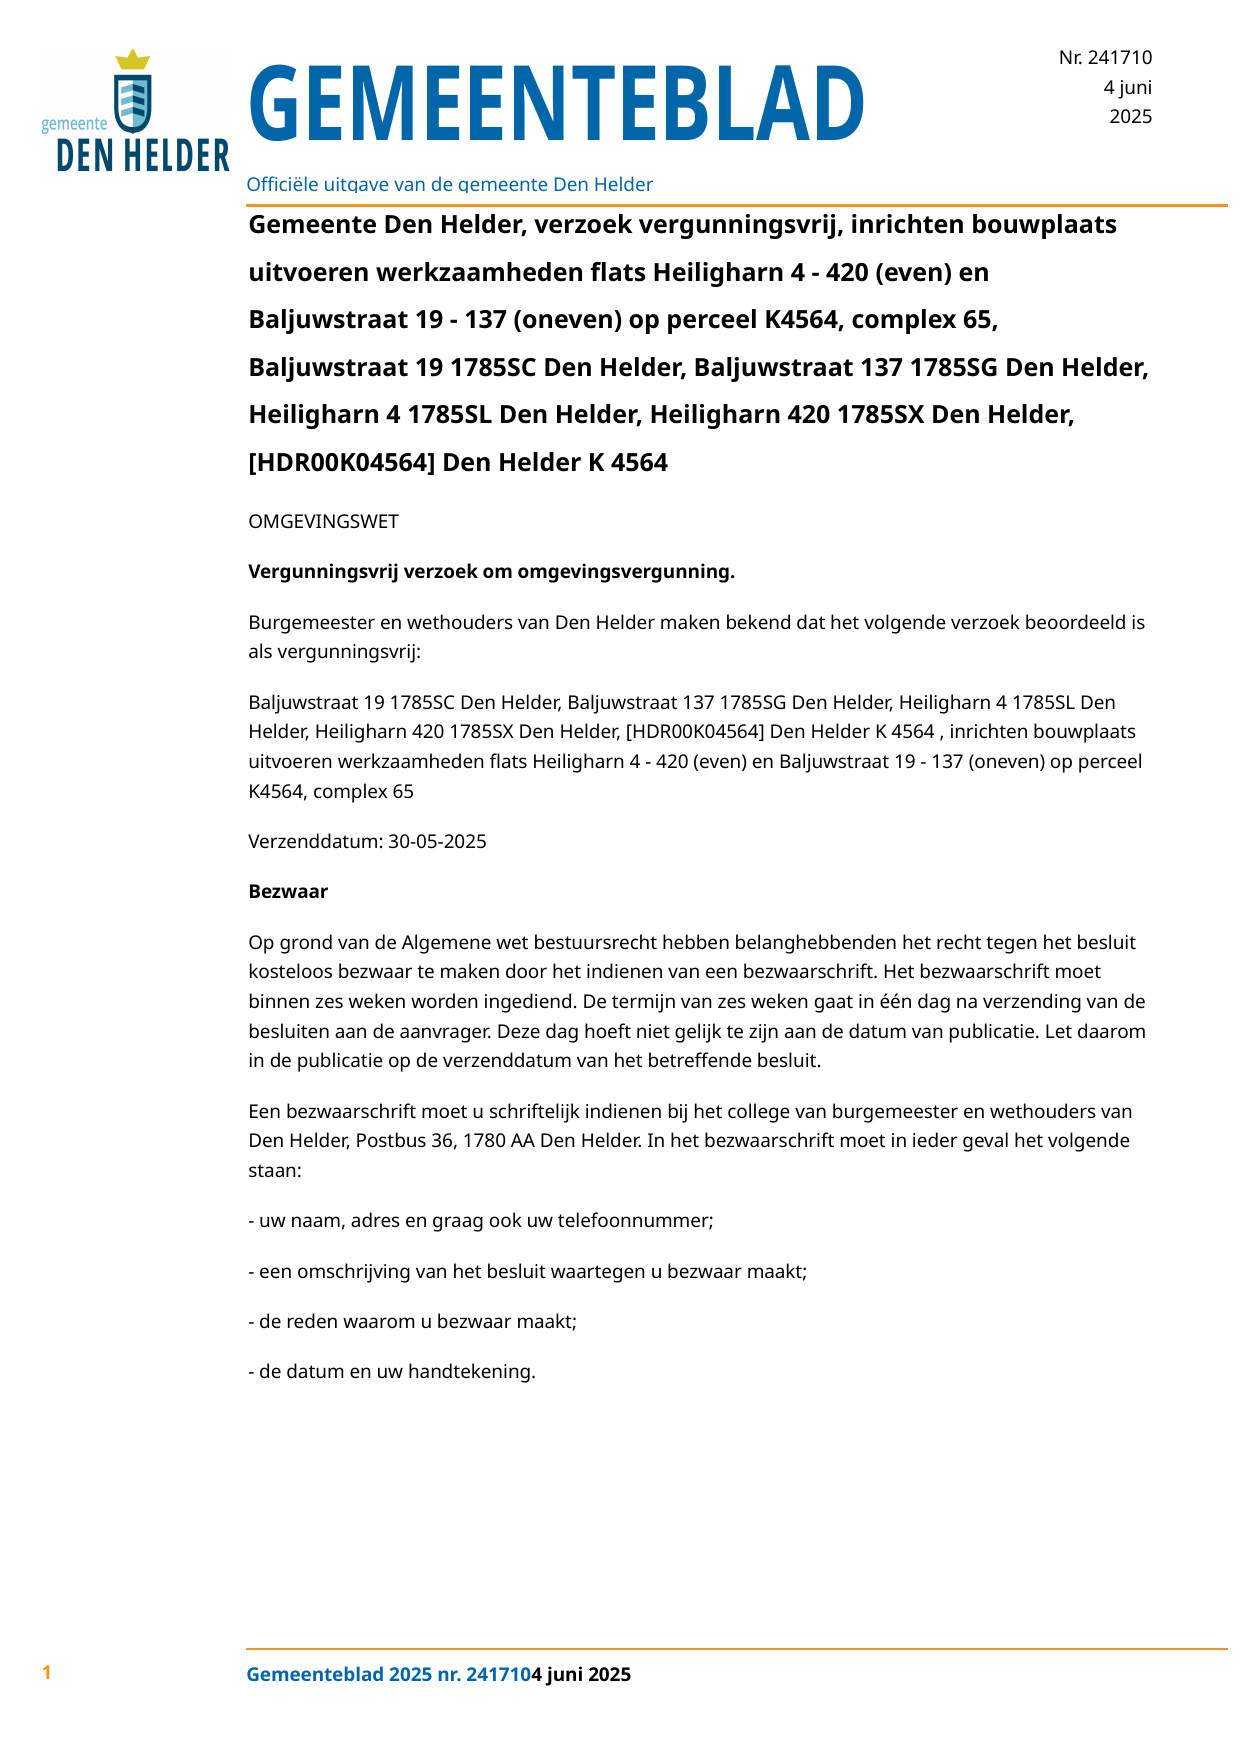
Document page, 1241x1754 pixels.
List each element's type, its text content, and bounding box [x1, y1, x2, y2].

picture [182, 144, 187, 165]
text Bezwaar [248, 879, 1152, 904]
text Een bezwaarschrift moet u schriftelijk indienen bij het college van burgemeester en wethouders van Den Helder, Postbus 36, 1780 AA Den Helder. In het bezwaarschrift moet in ieder geval het volgende staan: [248, 1098, 1152, 1183]
text Vergunningsvrij verzoek om omgevingsvergunning. [248, 559, 1152, 584]
text OMGEVINGSWET [248, 508, 1152, 534]
picture [220, 160, 224, 172]
text - een omschrijving van het besluit waartegen u bezwaar maakt; [248, 1258, 1152, 1284]
text Verzenddatum: 30-05-2025 [248, 828, 1152, 854]
picture [41, 47, 231, 172]
text Gemeente Den Helder, verzoek vergunningsvrij, inrichten bouwplaats uitvoeren werkzaamheden flats Heiligharn 4 - 420 (even) en Baljuwstraat 19 - 137 (oneven) op perceel K4564, complex 65, Baljuwstraat 19 1785SC Den Helder, Baljuwstraat 137 1785SG Den Helder, Heiligharn 4 1785SL Den Helder, Heiligharn 420 1785SX Den Helder, [HDR00K04564] Den Helder K 4564 [248, 207, 1152, 479]
picture [100, 154, 106, 172]
picture [63, 144, 68, 165]
text - uw naam, adres en graag ook uw telefoonnummer; [248, 1207, 1152, 1233]
text Op grond van de Algemene wet bestuursrecht hebben belanghebbenden het recht tegen het besluit kosteloos bezwaar te maken door het indienen van een bezwaarschrift. Het bezwaarschrift moet binnen zes weken worden ingediend. De termijn van zes weken gaat in één dag na verzending van de besluiten aan de aanvrager. Deze dag hoeft niet gelijk te zijn aan de datum van publicatie. Let daarom in de publicatie op de verzenddatum van het betreffende besluit. [248, 929, 1152, 1073]
text Burgemeester en wethouders van Den Helder maken bekend dat het volgende verzoek beoordeeld is als vergunningsvrij: [248, 609, 1152, 664]
text - de datum en uw handtekening. [248, 1359, 1152, 1384]
text - de reden waarom u bezwaar maakt; [248, 1308, 1152, 1334]
picture [130, 157, 135, 172]
text Baljuwstraat 19 1785SC Den Helder, Baljuwstraat 137 1785SG Den Helder, Heiligharn 4 1785SL Den Helder, Heiligharn 420 1785SX Den Helder, [HDR00K04564] Den Helder K 4564 , inrichten bouwplaats uitvoeren werkzaamheden flats Heiligharn 4 - 420 (even) en Baljuwstraat 19 - 137 (oneven) op perceel K4564, complex 65 [248, 689, 1152, 804]
